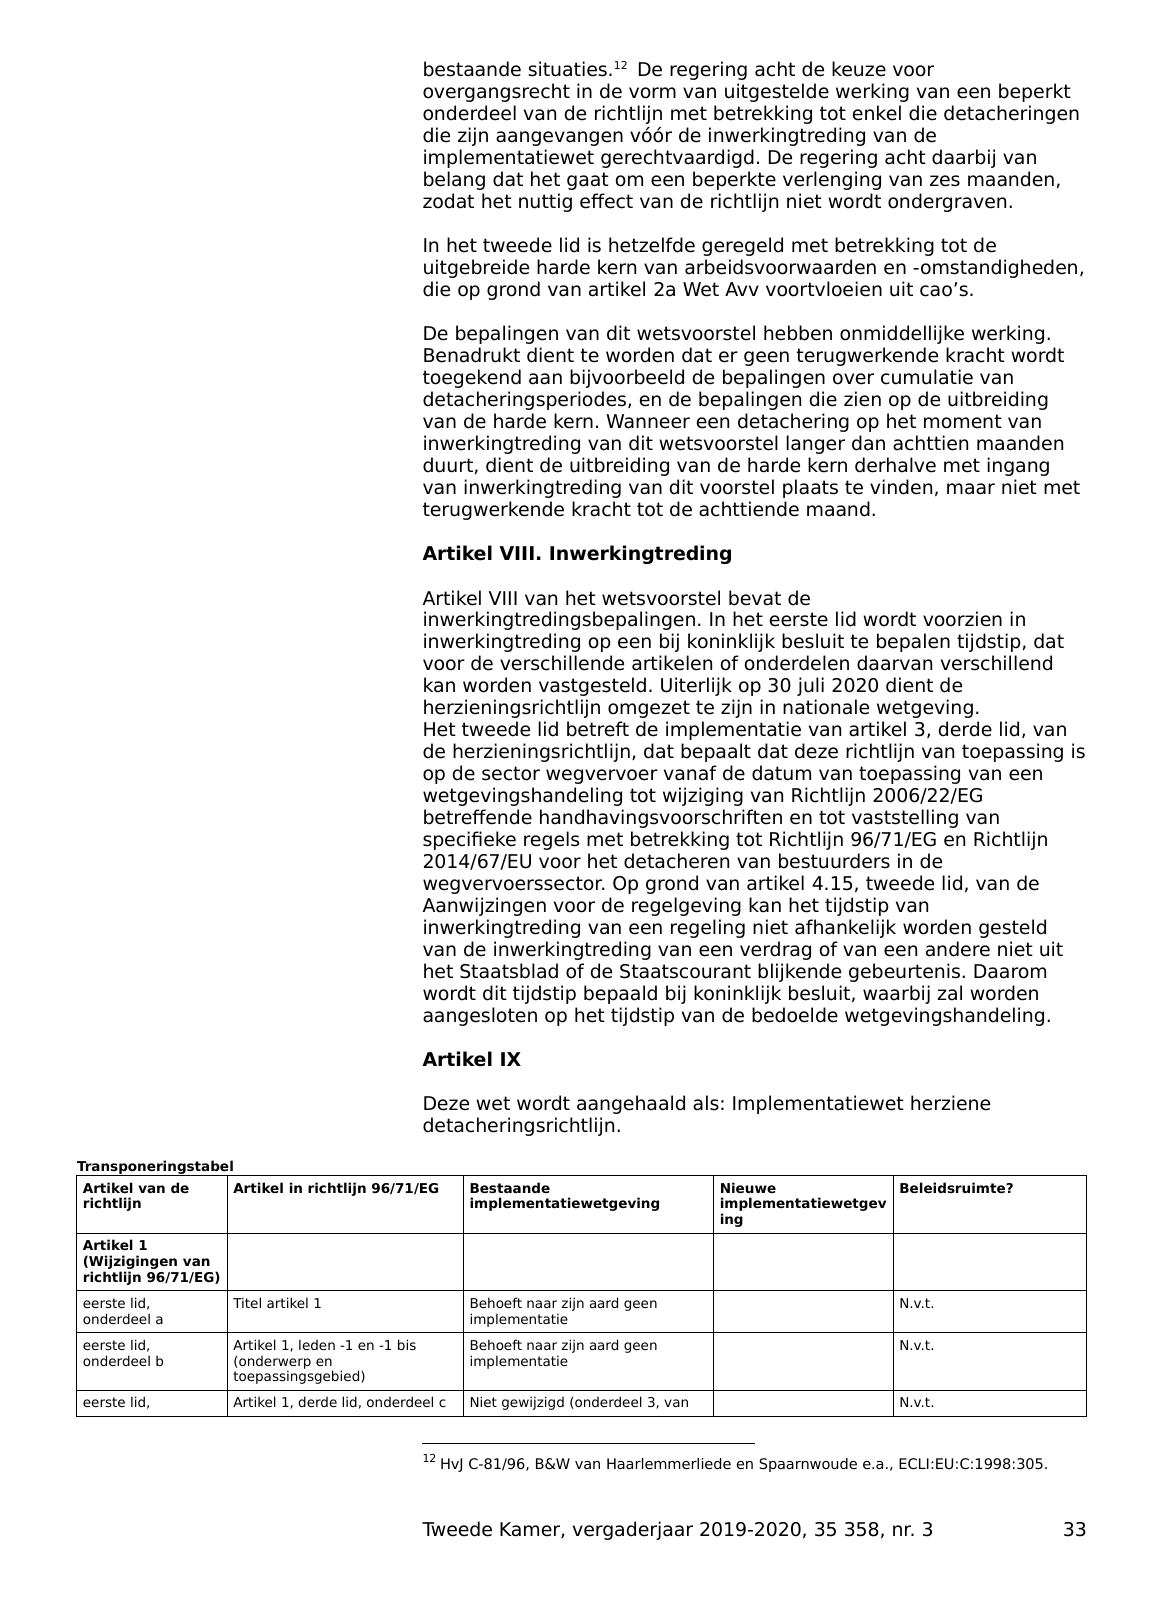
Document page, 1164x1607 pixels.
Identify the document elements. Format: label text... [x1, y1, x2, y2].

table_cell Artikel 1, leden -1 en -1 bis (onderwerp en toepassingsgebied) [228, 1333, 463, 1389]
text HvJ C-81/96, B&W van Haarlemmerliede en Spaarnwoude e.a., ECLI:EU:C:1998:305. [422, 1452, 1087, 1474]
text Het tweede lid betreft de implementatie van artikel 3, derde lid, van de herzieningsrichtlijn, dat bepaalt dat deze richtlijn van toepassing is op de sector wegvervoer vanaf de datum van toepassing van een wetgevingshandeling tot wijziging van Richtlijn 2006/22/EG betreffende handhavingsvoorschriften en tot vaststelling van specifieke regels met betrekking tot Richtlijn 96/71/EG en Richtlijn 2014/67/EU voor het detacheren van bestuurders in de wegvervoerssector. Op grond van artikel 4.15, tweede lid, van de Aanwijzingen voor de regelgeving kan het tijdstip van inwerkingtreding van een regeling niet afhankelijk worden gesteld van de inwerkingtreding van een verdrag of van een andere niet uit het Staatsblad of de Staatscourant blijkende gebeurtenis. Daarom wordt dit tijdstip bepaald bij koninklijk besluit, waarbij zal worden aangesloten op het tijdstip van de bedoelde wetgevingshandeling. [422, 719, 1087, 1027]
table_cell [894, 1234, 1086, 1290]
table_cell [714, 1333, 893, 1389]
table_cell [228, 1234, 463, 1290]
table_cell N.v.t. [894, 1391, 1086, 1416]
table_cell Artikel van de richtlijn [77, 1176, 227, 1232]
text In het tweede lid is hetzelfde geregeld met betrekking tot de uitgebreide harde kern van arbeidsvoorwaarden en -omstandigheden, die op grond van artikel 2a Wet Avv voortvloeien uit cao’s. [422, 235, 1087, 301]
table_cell Bestaande implementatiewetgeving [464, 1176, 713, 1232]
table_cell [714, 1391, 893, 1416]
table_cell Artikel 1 (Wijzigingen van richtlijn 96/71/EG) [77, 1234, 227, 1290]
text Artikel VIII van het wetsvoorstel bevat de inwerkingtredingsbepalingen. In het eerste lid wordt voorzien in inwerkingtreding op een bij koninklijk besluit te bepalen tijdstip, dat voor de verschillende artikelen of onderdelen daarvan verschillend kan worden vastgesteld. Uiterlijk op 30 juli 2020 dient de herzieningsrichtlijn omgezet te zijn in nationale wetgeving. [422, 587, 1087, 719]
table_cell eerste lid, onderdeel a [77, 1291, 227, 1332]
table_cell Artikel in richtlijn 96/71/EG [228, 1176, 463, 1232]
table_cell Beleidsruimte? [894, 1176, 1086, 1232]
table_cell [714, 1291, 893, 1332]
text De bepalingen van dit wetsvoorstel hebben onmiddellijke werking. Benadrukt dient te worden dat er geen terugwerkende kracht wordt toegekend aan bijvoorbeeld de bepalingen over cumulatie van detacheringsperiodes, en de bepalingen die zien op de uitbreiding van de harde kern. Wanneer een detachering op het moment van inwerkingtreding van dit wetsvoorstel langer dan achttien maanden duurt, dient de uitbreiding van de harde kern derhalve met ingang van inwerkingtreding van dit voorstel plaats te vinden, maar niet met terugwerkende kracht tot de achttiende maand. [422, 323, 1087, 521]
table_cell Behoeft naar zijn aard geen implementatie [464, 1333, 713, 1389]
table_cell N.v.t. [894, 1333, 1086, 1389]
text Deze wet wordt aangehaald als: Implementatiewet herziene detacheringsrichtlijn. [422, 1093, 1087, 1137]
text bestaande situaties. De regering acht de keuze voor overgangsrecht in de vorm van uitgestelde werking van een beperkt onderdeel van de richtlijn met betrekking tot enkel die detacheringen die zijn aangevangen vóór de inwerkingtreding van de implementatiewet gerechtvaardigd. De regering acht daarbij van belang dat het gaat om een beperkte verlenging van zes maanden, zodat het nuttig effect van de richtlijn niet wordt ondergraven. [422, 59, 1087, 213]
table_header Transponeringstabel [77, 1159, 1087, 1175]
table_cell [714, 1234, 893, 1290]
table_cell [464, 1234, 713, 1290]
subtitle Artikel IX [422, 1049, 1087, 1071]
table_cell Nieuwe implementatiewetgeving [714, 1176, 893, 1232]
table_cell eerste lid, onderdeel b [77, 1333, 227, 1389]
table_cell Behoeft naar zijn aard geen implementatie [464, 1291, 713, 1332]
table_cell eerste lid, [77, 1391, 227, 1416]
table_cell Titel artikel 1 [228, 1291, 463, 1332]
subtitle Artikel VIII. Inwerkingtreding [422, 543, 1087, 565]
table_cell Artikel 1, derde lid, onderdeel c [228, 1391, 463, 1416]
table_cell Niet gewijzigd (onderdeel 3, van [464, 1391, 713, 1416]
table_cell N.v.t. [894, 1291, 1086, 1332]
